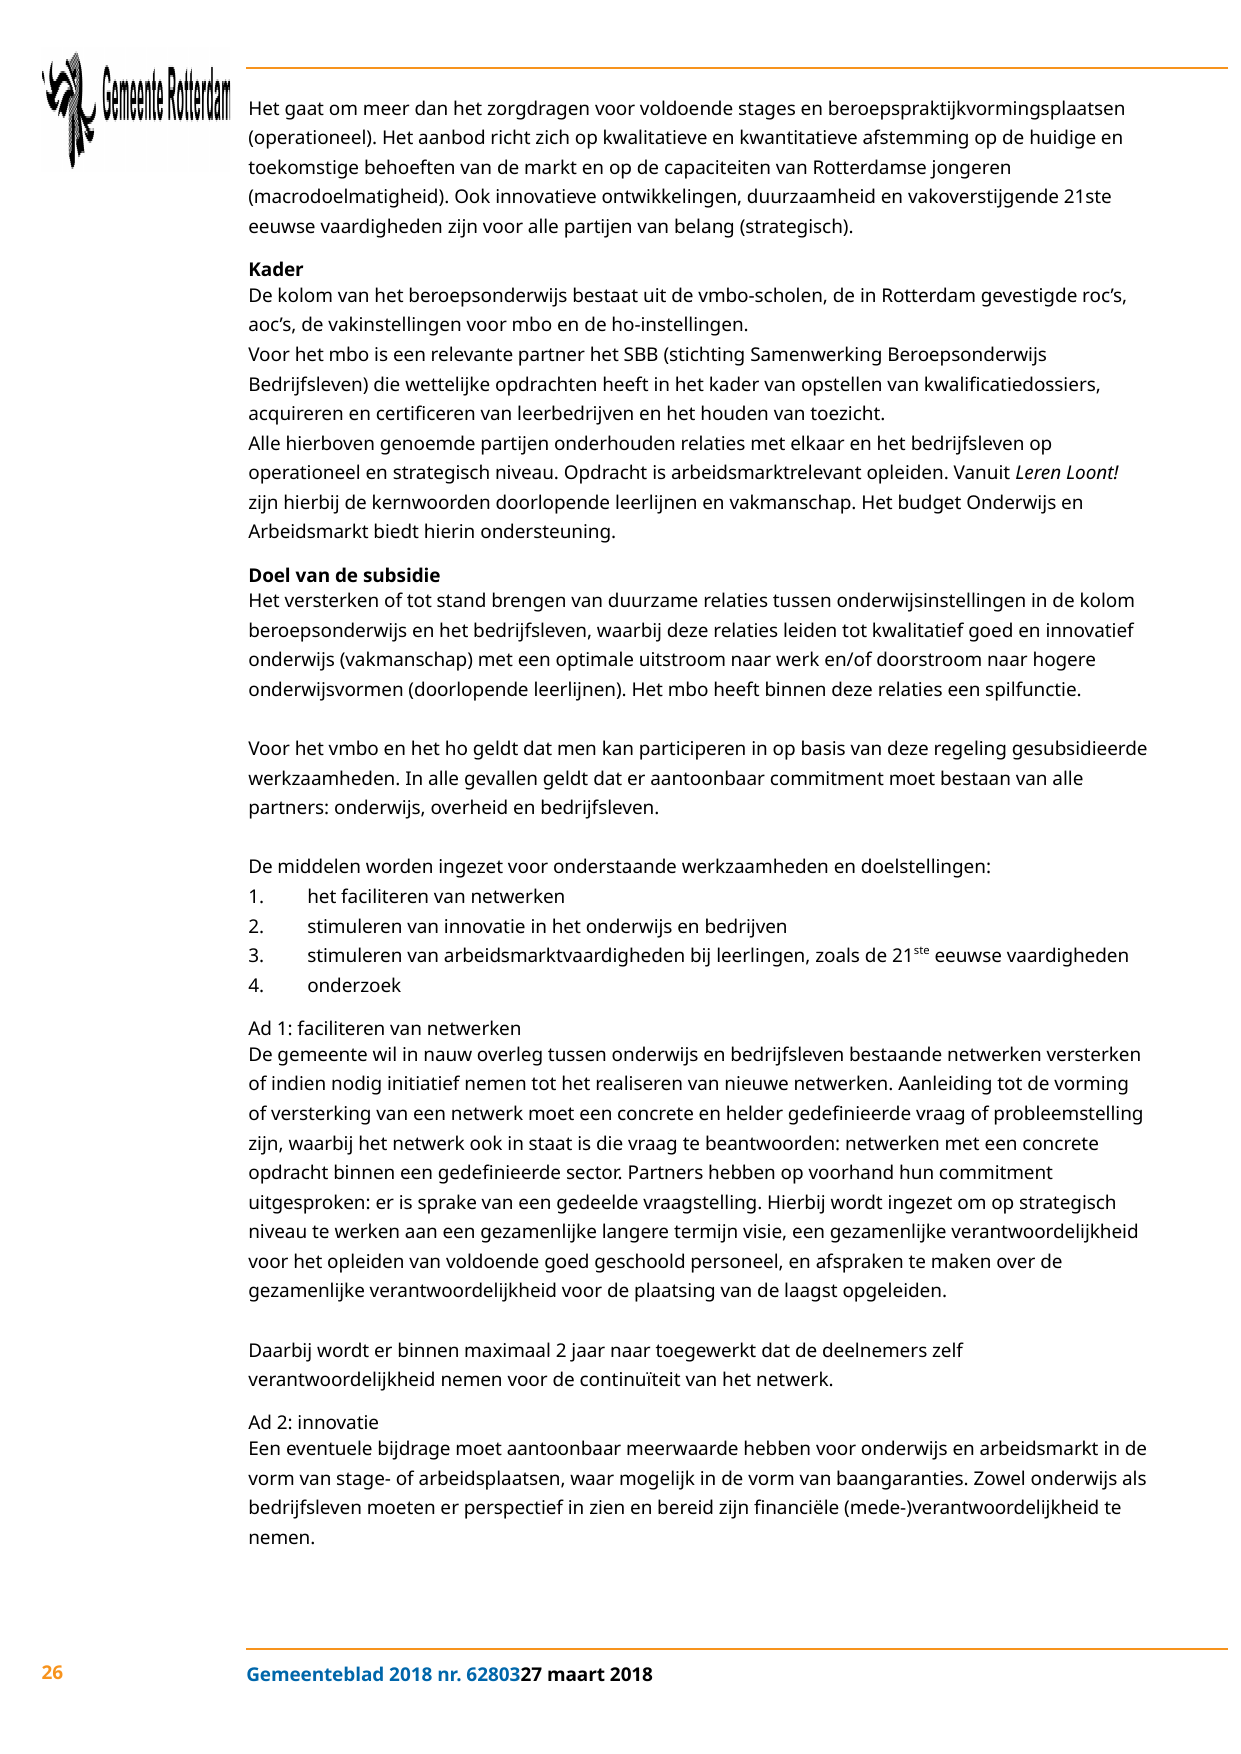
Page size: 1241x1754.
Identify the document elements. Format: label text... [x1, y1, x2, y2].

list het faciliteren van netwerken [248, 883, 1152, 909]
text De kolom van het beroepsonderwijs bestaat uit de vmbo-scholen, de in Rotterdam gevestigde roc’s, aoc’s, de vakinstellingen voor mbo en de ho-instellingen. [248, 282, 1152, 337]
text Doel van de subsidie [248, 562, 1152, 587]
list stimuleren van arbeidsmarktvaardigheden bij leerlingen, zoals de 21ste eeuwse vaardigheden [248, 942, 1152, 968]
list onderzoek [248, 972, 1152, 998]
text Het versterken of tot stand brengen van duurzame relaties tussen onderwijsinstellingen in de kolom beroepsonderwijs en het bedrijfsleven, waarbij deze relaties leiden tot kwalitatief goed en innovatief onderwijs (vakmanschap) met een optimale uitstroom naar werk en/of doorstroom naar hogere onderwijsvormen (doorlopende leerlijnen). Het mbo heeft binnen deze relaties een spilfunctie. [248, 587, 1152, 702]
text Voor het vmbo en het ho geldt dat men kan participeren in op basis van deze regeling gesubsidieerde werkzaamheden. In alle gevallen geldt dat er aantoonbaar commitment moet bestaan van alle partners: onderwijs, overheid en bedrijfsleven. [248, 735, 1152, 820]
text Ad 1: faciliteren van netwerken [248, 1015, 1152, 1041]
text Een eventuele bijdrage moet aantoonbaar meerwaarde hebben voor onderwijs en arbeidsmarkt in de vorm van stage- of arbeidsplaatsen, waar mogelijk in de vorm van baangaranties. Zowel onderwijs als bedrijfsleven moeten er perspectief in zien en bereid zijn financiële (mede-)verantwoordelijkheid te nemen. [248, 1435, 1152, 1550]
picture [41, 47, 231, 172]
list stimuleren van innovatie in het onderwijs en bedrijven [248, 913, 1152, 939]
text De gemeente wil in nauw overleg tussen onderwijs en bedrijfsleven bestaande netwerken versterken of indien nodig initiatief nemen tot het realiseren van nieuwe netwerken. Aanleiding tot de vorming of versterking van een netwerk moet een concrete en helder gedefinieerde vraag of probleemstelling zijn, waarbij het netwerk ook in staat is die vraag te beantwoorden: netwerken met een concrete opdracht binnen een gedefinieerde sector. Partners hebben op voorhand hun commitment uitgesproken: er is sprake van een gedeelde vraagstelling. Hierbij wordt ingezet om op strategisch niveau te werken aan een gezamenlijke langere termijn visie, een gezamenlijke verantwoordelijkheid voor het opleiden van voldoende goed geschoold personeel, en afspraken te maken over de gezamenlijke verantwoordelijkheid voor de plaatsing van de laagst opgeleiden. [248, 1041, 1152, 1303]
text De middelen worden ingezet voor onderstaande werkzaamheden en doelstellingen: [248, 854, 1152, 879]
text Voor het mbo is een relevante partner het SBB (stichting Samenwerking Beroepsonderwijs Bedrijfsleven) die wettelijke opdrachten heeft in het kader van opstellen van kwalificatiedossiers, acquireren en certificeren van leerbedrijven en het houden van toezicht. [248, 341, 1152, 426]
text Alle hierboven genoemde partijen onderhouden relaties met elkaar en het bedrijfsleven op operationeel en strategisch niveau. Opdracht is arbeidsmarktrelevant opleiden. Vanuit Leren Loont! zijn hierbij de kernwoorden doorlopende leerlijnen en vakmanschap. Het budget Onderwijs en Arbeidsmarkt biedt hierin ondersteuning. [248, 430, 1152, 544]
text Kader [248, 256, 1152, 282]
text Het gaat om meer dan het zorgdragen voor voldoende stages en beroepspraktijkvormingsplaatsen (operationeel). Het aanbod richt zich op kwalitatieve en kwantitatieve afstemming op de huidige en toekomstige behoeften van de markt en op de capaciteiten van Rotterdamse jongeren (macrodoelmatigheid). Ook innovatieve ontwikkelingen, duurzaamheid en vakoverstijgende 21ste eeuwse vaardigheden zijn voor alle partijen van belang (strategisch). [248, 95, 1152, 239]
text Daarbij wordt er binnen maximaal 2 jaar naar toegewerkt dat de deelnemers zelf verantwoordelijkheid nemen voor de continuïteit van het netwerk. [248, 1337, 1152, 1392]
text Ad 2: innovatie [248, 1409, 1152, 1435]
